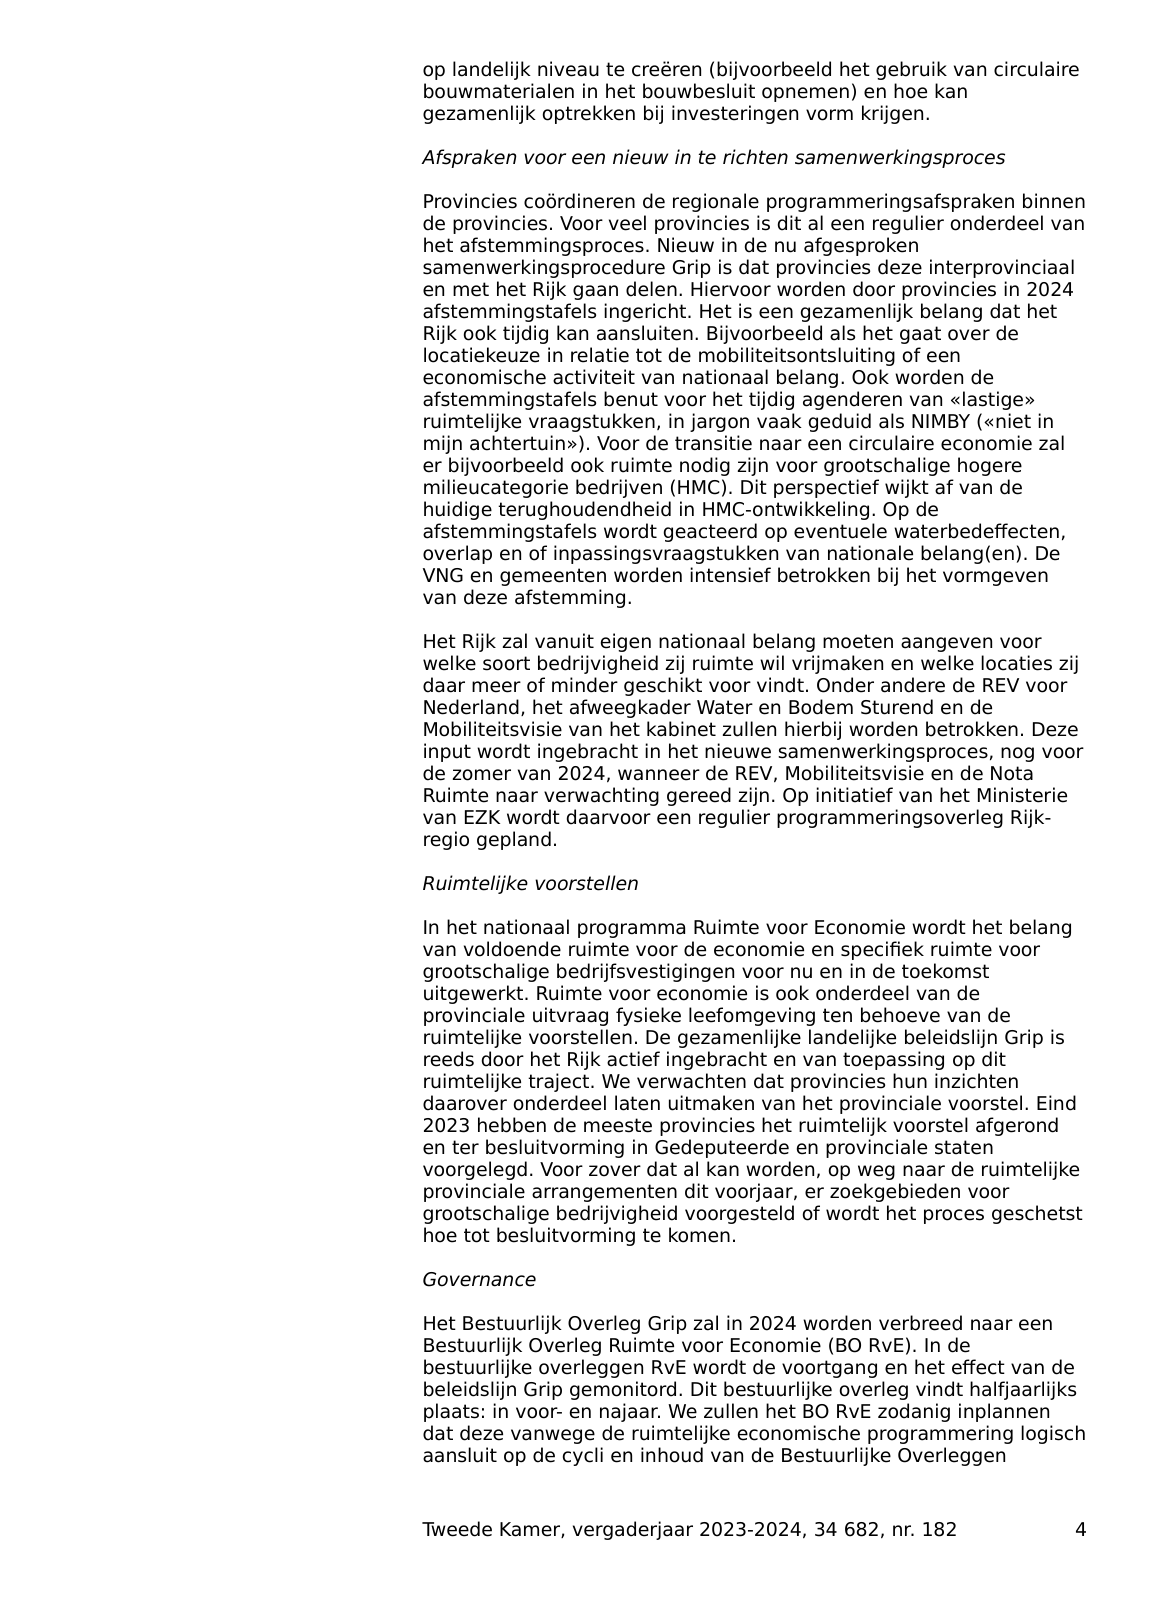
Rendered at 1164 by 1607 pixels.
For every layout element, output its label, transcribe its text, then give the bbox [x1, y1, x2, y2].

text In het nationaal programma Ruimte voor Economie wordt het belang van voldoende ruimte voor de economie en specifiek ruimte voor grootschalige bedrijfsvestigingen voor nu en in de toekomst uitgewerkt. Ruimte voor economie is ook onderdeel van de provinciale uitvraag fysieke leefomgeving ten behoeve van de ruimtelijke voorstellen. De gezamenlijke landelijke beleidslijn Grip is reeds door het Rijk actief ingebracht en van toepassing op dit ruimtelijke traject. We verwachten dat provincies hun inzichten daarover onderdeel laten uitmaken van het provinciale voorstel. Eind 2023 hebben de meeste provincies het ruimtelijk voorstel afgerond en ter besluitvorming in Gedeputeerde en provinciale staten voorgelegd. Voor zover dat al kan worden, op weg naar de ruimtelijke provinciale arrangementen dit voorjaar, er zoekgebieden voor grootschalige bedrijvigheid voorgesteld of wordt het proces geschetst hoe tot besluitvorming te komen. [422, 917, 1087, 1247]
text op landelijk niveau te creëren (bijvoorbeeld het gebruik van circulaire bouwmaterialen in het bouwbesluit opnemen) en hoe kan gezamenlijk optrekken bij investeringen vorm krijgen. [422, 59, 1087, 125]
text Provincies coördineren de regionale programmeringsafspraken binnen de provincies. Voor veel provincies is dit al een regulier onderdeel van het afstemmingsproces. Nieuw in de nu afgesproken samenwerkingsprocedure Grip is dat provincies deze interprovinciaal en met het Rijk gaan delen. Hiervoor worden door provincies in 2024 afstemmingstafels ingericht. Het is een gezamenlijk belang dat het Rijk ook tijdig kan aansluiten. Bijvoorbeeld als het gaat over de locatiekeuze in relatie tot de mobiliteitsontsluiting of een economische activiteit van nationaal belang. Ook worden de afstemmingstafels benut voor het tijdig agenderen van «lastige» ruimtelijke vraagstukken, in jargon vaak geduid als NIMBY («niet in mijn achtertuin»). Voor de transitie naar een circulaire economie zal er bijvoorbeeld ook ruimte nodig zijn voor grootschalige hogere milieucategorie bedrijven (HMC). Dit perspectief wijkt af van de huidige terughoudendheid in HMC-ontwikkeling. Op de afstemmingstafels wordt geacteerd op eventuele waterbedeffecten, overlap en of inpassingsvraagstukken van nationale belang(en). De VNG en gemeenten worden intensief betrokken bij het vormgeven van deze afstemming. [422, 191, 1087, 609]
subtitle Ruimtelijke voorstellen [422, 873, 1087, 895]
subtitle Afspraken voor een nieuw in te richten samenwerkingsproces [422, 147, 1087, 169]
text Het Rijk zal vanuit eigen nationaal belang moeten aangeven voor welke soort bedrijvigheid zij ruimte wil vrijmaken en welke locaties zij daar meer of minder geschikt voor vindt. Onder andere de REV voor Nederland, het afweegkader Water en Bodem Sturend en de Mobiliteitsvisie van het kabinet zullen hierbij worden betrokken. Deze input wordt ingebracht in het nieuwe samenwerkingsproces, nog voor de zomer van 2024, wanneer de REV, Mobiliteitsvisie en de Nota Ruimte naar verwachting gereed zijn. Op initiatief van het Ministerie van EZK wordt daarvoor een regulier programmeringsoverleg Rijk-regio gepland. [422, 631, 1087, 851]
subtitle Governance [422, 1269, 1087, 1291]
text Het Bestuurlijk Overleg Grip zal in 2024 worden verbreed naar een Bestuurlijk Overleg Ruimte voor Economie (BO RvE). In de bestuurlijke overleggen RvE wordt de voortgang en het effect van de beleidslijn Grip gemonitord. Dit bestuurlijke overleg vindt halfjaarlijks plaats: in voor- en najaar. We zullen het BO RvE zodanig inplannen dat deze vanwege de ruimtelijke economische programmering logisch aansluit op de cycli en inhoud van de Bestuurlijke Overleggen [422, 1313, 1087, 1467]
